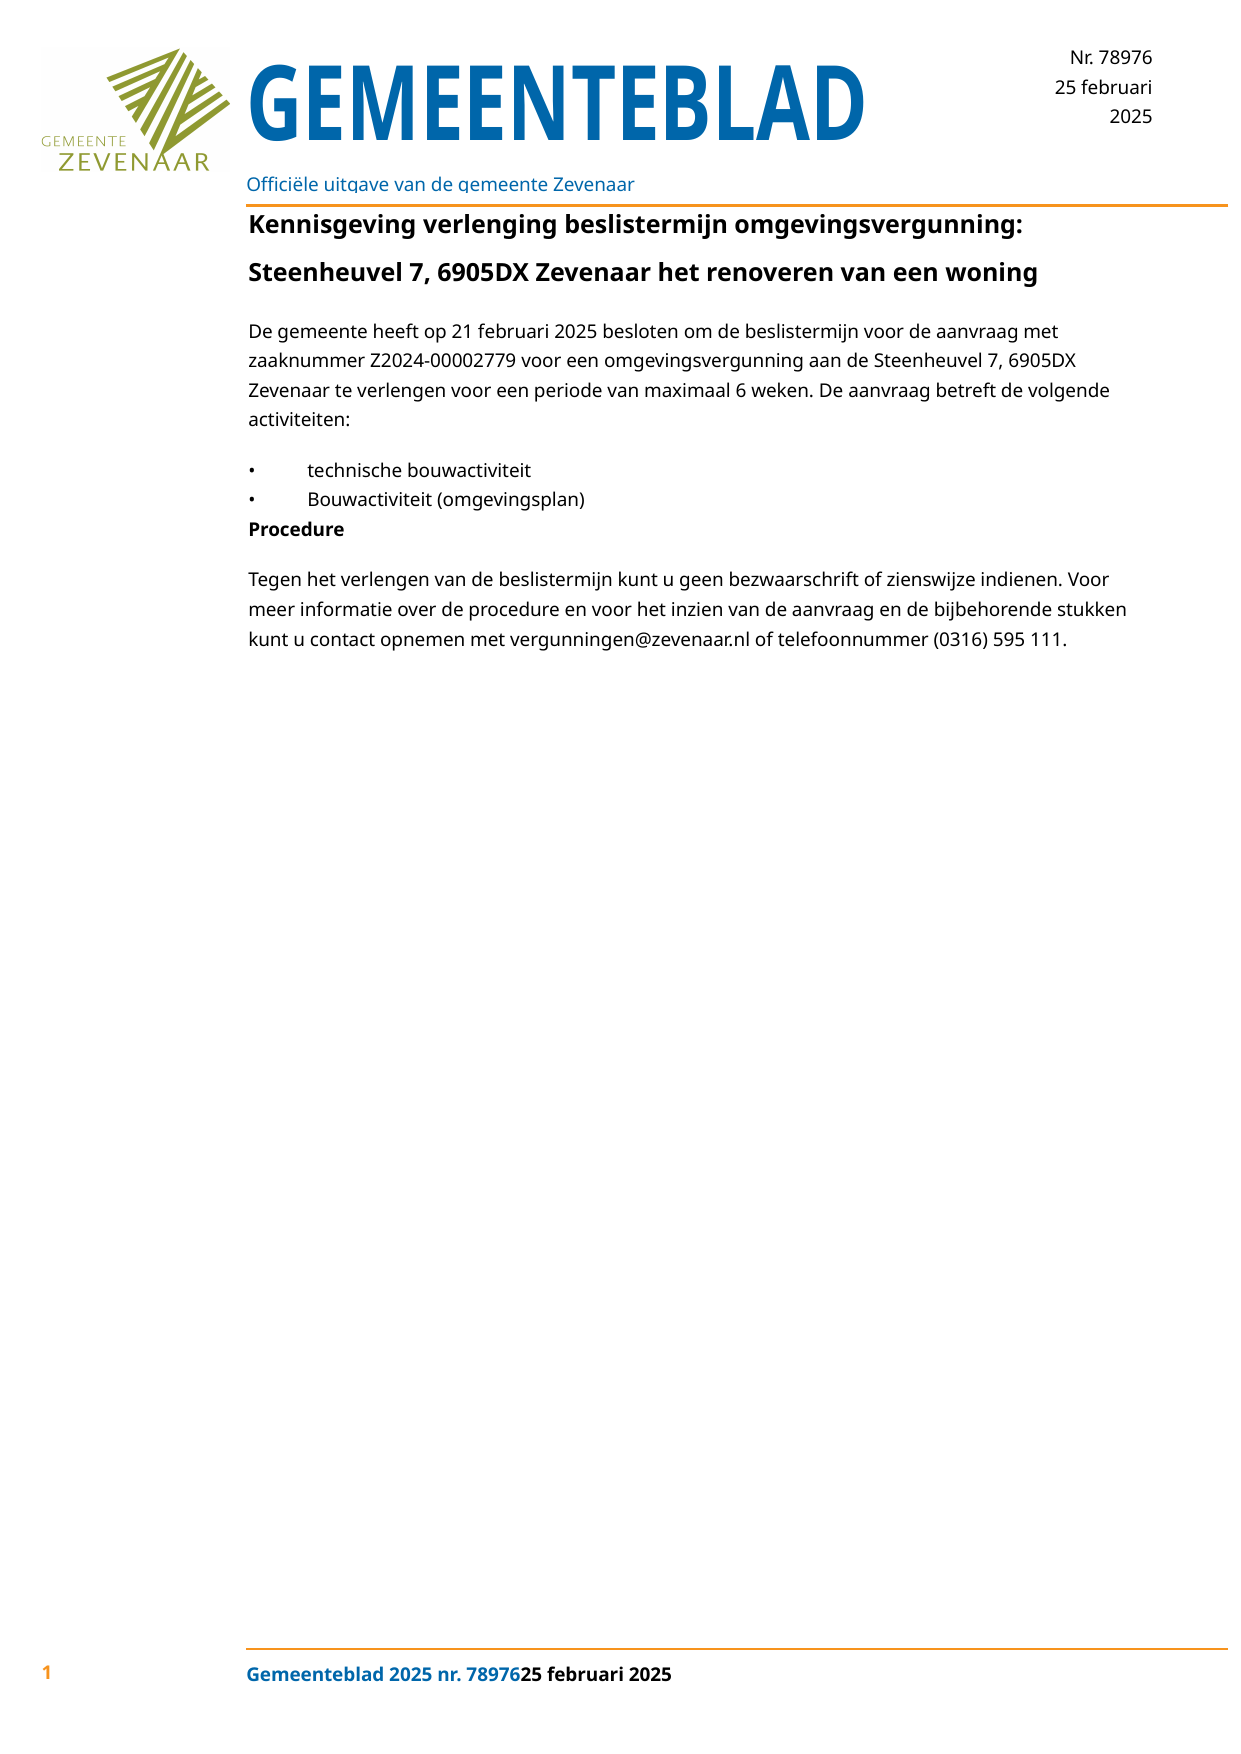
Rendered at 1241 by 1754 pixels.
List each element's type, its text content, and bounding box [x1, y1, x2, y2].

text Procedure [248, 516, 1152, 542]
text Kennisgeving verlenging beslistermijn omgevingsvergunning: Steenheuvel 7, 6905DX Zevenaar het renoveren van een woning [248, 207, 1152, 288]
picture [41, 47, 231, 172]
text De gemeente heeft op 21 februari 2025 besloten om de beslistermijn voor de aanvraag met zaaknummer Z2024-00002779 voor een omgevingsvergunning aan de Steenheuvel 7, 6905DX Zevenaar te verlengen voor een periode van maximaal 6 weken. De aanvraag betreft de volgende activiteiten: [248, 318, 1152, 432]
list technische bouwactiviteit [248, 457, 1152, 483]
list Bouwactiviteit (omgevingsplan) [248, 487, 1152, 512]
text Tegen het verlengen van de beslistermijn kunt u geen bezwaarschrift of zienswijze indienen. Voor meer informatie over de procedure en voor het inzien van de aanvraag en de bijbehorende stukken kunt u contact opnemen met vergunningen@zevenaar.nl of telefoonnummer (0316) 595 111. [248, 567, 1152, 652]
